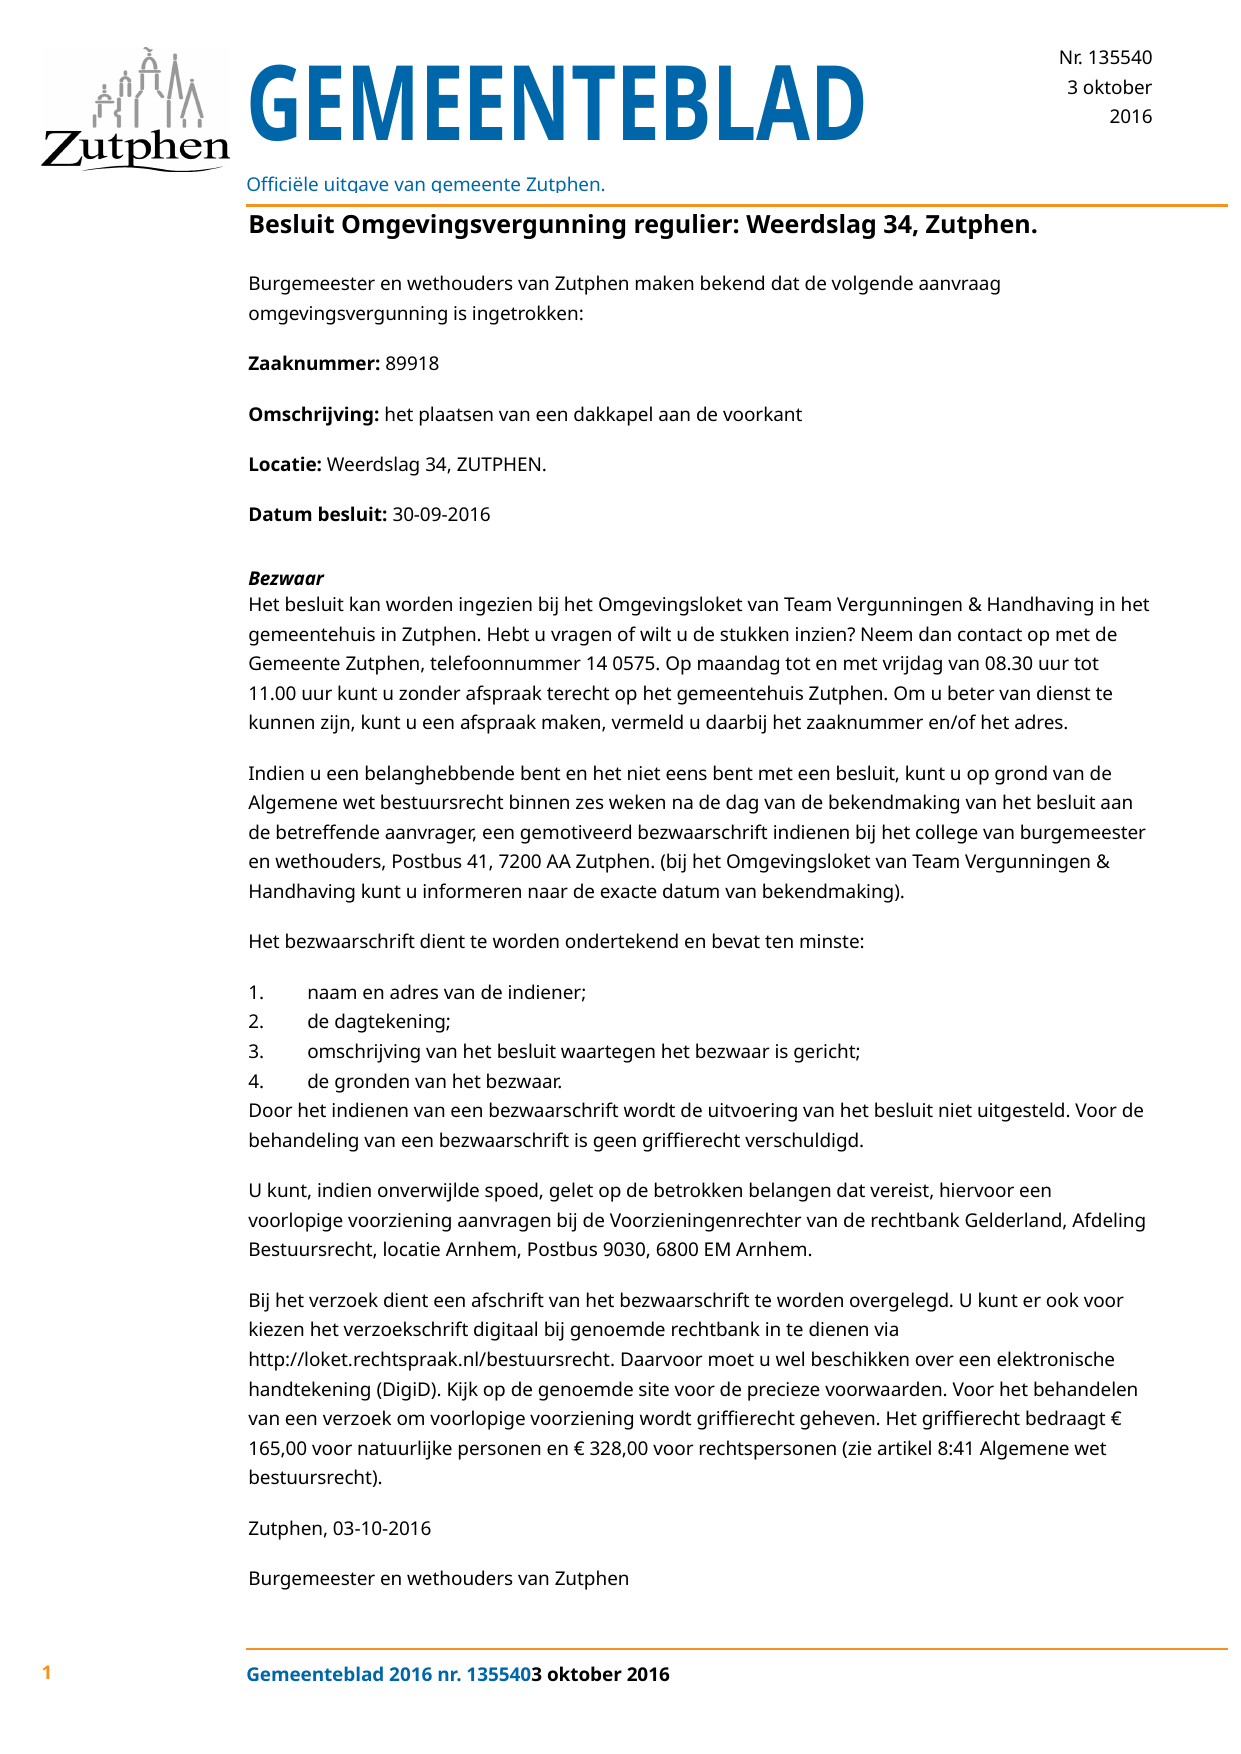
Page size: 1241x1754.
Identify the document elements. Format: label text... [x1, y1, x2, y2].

text Indien u een belanghebbende bent en het niet eens bent met een besluit, kunt u op grond van de Algemene wet bestuursrecht binnen zes weken na de dag van de bekendmaking van het besluit aan de betreffende aanvrager, een gemotiveerd bezwaarschrift indienen bij het college van burgemeester en wethouders, Postbus 41, 7200 AA Zutphen. (bij het Omgevingsloket van Team Vergunningen & Handhaving kunt u informeren naar de exacte datum van bekendmaking). [248, 760, 1152, 904]
text Het bezwaarschrift dient te worden ondertekend en bevat ten minste: [248, 929, 1152, 954]
text Burgemeester en wethouders van Zutphen [248, 1565, 1152, 1591]
text Locatie: Weerdslag 34, ZUTPHEN. [248, 451, 1152, 477]
text Besluit Omgevingsvergunning regulier: Weerdslag 34, Zutphen. [248, 207, 1152, 241]
text Zaaknummer: 89918 [248, 350, 1152, 376]
text Het besluit kan worden ingezien bij het Omgevingsloket van Team Vergunningen & Handhaving in het gemeentehuis in Zutphen. Hebt u vragen of wilt u de stukken inzien? Neem dan contact op met de Gemeente Zutphen, telefoonnummer 14 0575. Op maandag tot en met vrijdag van 08.30 uur tot 11.00 uur kunt u zonder afspraak terecht op het gemeentehuis Zutphen. Om u beter van dienst te kunnen zijn, kunt u een afspraak maken, vermeld u daarbij het zaaknummer en/of het adres. [248, 591, 1152, 735]
text Omschrijving: het plaatsen van een dakkapel aan de voorkant [248, 401, 1152, 426]
text U kunt, indien onverwijlde spoed, gelet op de betrokken belangen dat vereist, hiervoor een voorlopige voorziening aanvragen bij de Voorzieningenrechter van de rechtbank Gelderland, Afdeling Bestuursrecht, locatie Arnhem, Postbus 9030, 6800 EM Arnhem. [248, 1177, 1152, 1262]
text Bij het verzoek dient een afschrift van het bezwaarschrift te worden overgelegd. U kunt er ook voor kiezen het verzoekschrift digitaal bij genoemde rechtbank in te dienen via http://loket.rechtspraak.nl/bestuursrecht. Daarvoor moet u wel beschikken over een elektronische handtekening (DigiD). Kijk op de genoemde site voor de precieze voorwaarden. Voor het behandelen van een verzoek om voorlopige voorziening wordt griffierecht geheven. Het griffierecht bedraagt € 165,00 voor natuurlijke personen en € 328,00 voor rechtspersonen (zie artikel 8:41 Algemene wet bestuursrecht). [248, 1287, 1152, 1490]
text Bezwaar [248, 566, 1152, 591]
text Datum besluit: 30-09-2016 [248, 502, 1152, 527]
text Zutphen, 03-10-2016 [248, 1515, 1152, 1541]
text Door het indienen van een bezwaarschrift wordt de uitvoering van het besluit niet uitgesteld. Voor de behandeling van een bezwaarschrift is geen griffierecht verschuldigd. [248, 1097, 1152, 1153]
list omschrijving van het besluit waartegen het bezwaar is gericht; [248, 1038, 1152, 1064]
picture [41, 47, 231, 172]
list de gronden van het bezwaar. [248, 1068, 1152, 1094]
list de dagtekening; [248, 1009, 1152, 1034]
list naam en adres van de indiener; [248, 979, 1152, 1005]
text Burgemeester en wethouders van Zutphen maken bekend dat de volgende aanvraag omgevingsvergunning is ingetrokken: [248, 270, 1152, 326]
